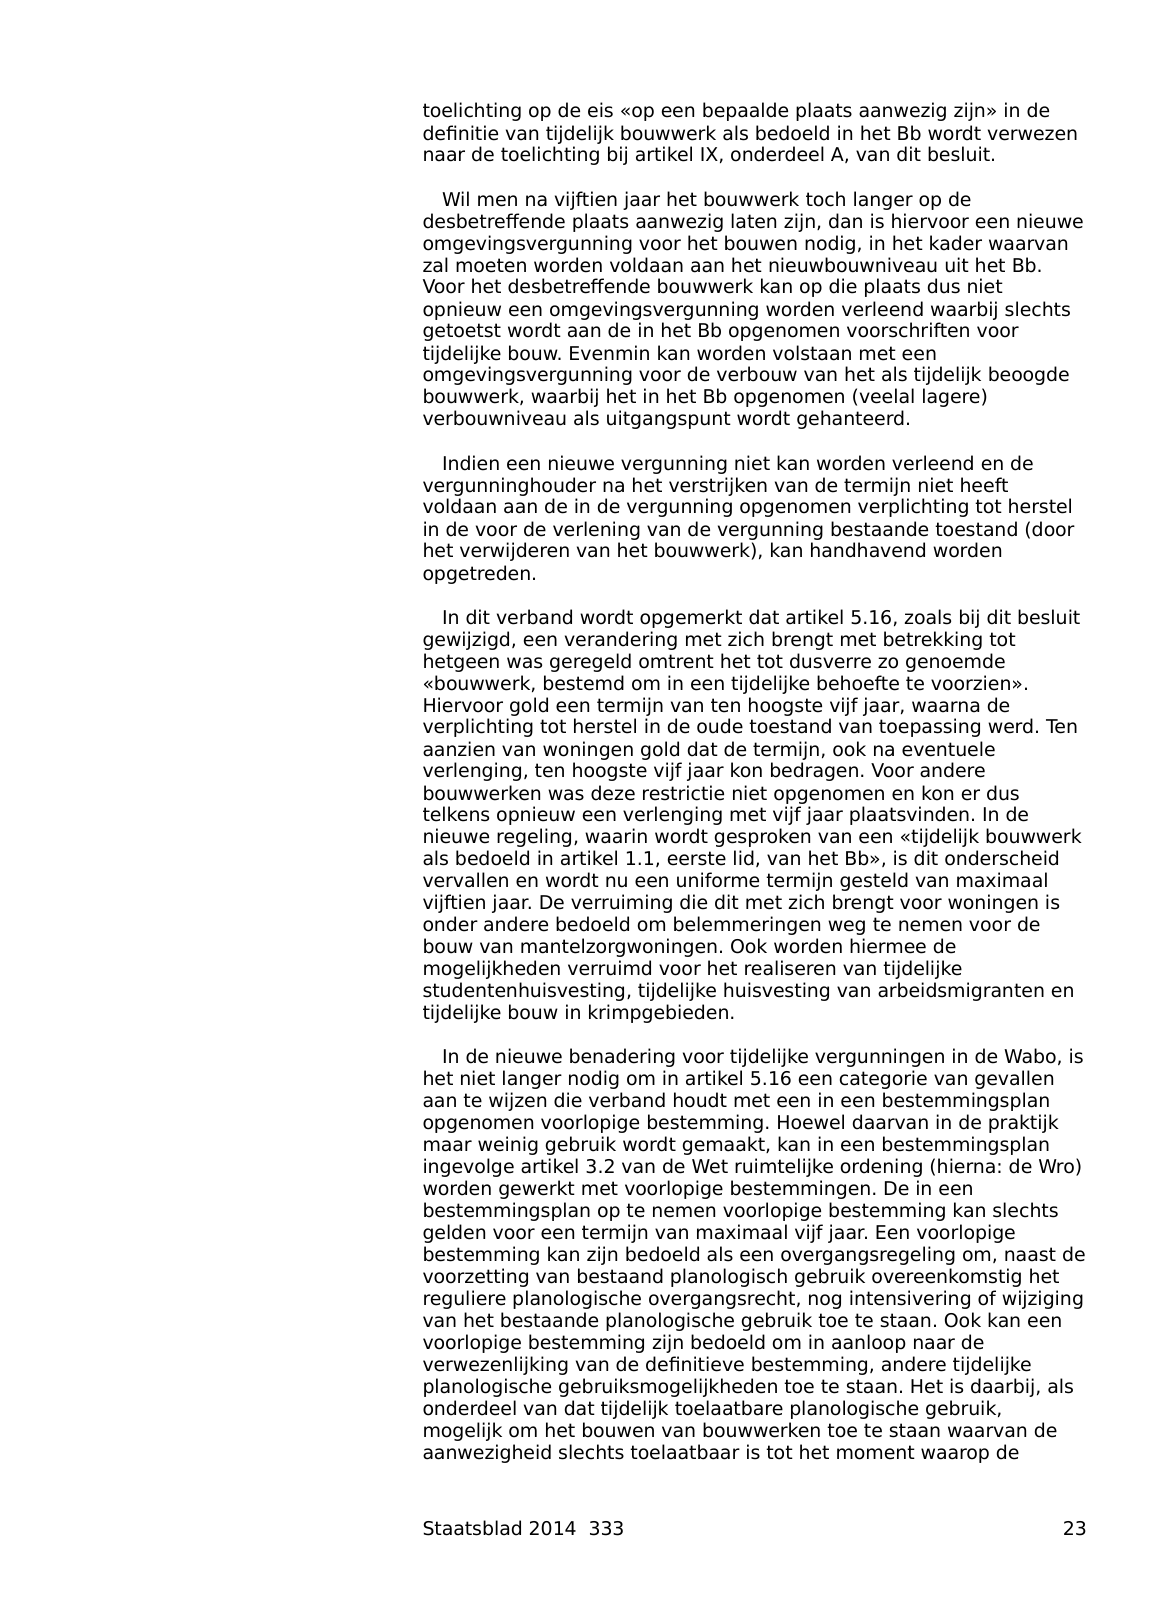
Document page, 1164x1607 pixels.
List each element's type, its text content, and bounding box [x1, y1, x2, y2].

text In de nieuwe benadering voor tijdelijke vergunningen in de Wabo, is het niet langer nodig om in artikel 5.16 een categorie van gevallen aan te wijzen die verband houdt met een in een bestemmingsplan opgenomen voorlopige bestemming. Hoewel daarvan in de praktijk maar weinig gebruik wordt gemaakt, kan in een bestemmingsplan ingevolge artikel 3.2 van de Wet ruimtelijke ordening (hierna: de Wro) worden gewerkt met voorlopige bestemmingen. De in een bestemmingsplan op te nemen voorlopige bestemming kan slechts gelden voor een termijn van maximaal vijf jaar. Een voorlopige bestemming kan zijn bedoeld als een overgangsregeling om, naast de voorzetting van bestaand planologisch gebruik overeenkomstig het reguliere planologische overgangsrecht, nog intensivering of wijziging van het bestaande planologische gebruik toe te staan. Ook kan een voorlopige bestemming zijn bedoeld om in aanloop naar de verwezenlijking van de definitieve bestemming, andere tijdelijke planologische gebruiksmogelijkheden toe te staan. Het is daarbij, als onderdeel van dat tijdelijk toelaatbare planologische gebruik, mogelijk om het bouwen van bouwwerken toe te staan waarvan de aanwezigheid slechts toelaatbaar is tot het moment waarop de [422, 1046, 1087, 1464]
text Wil men na vijftien jaar het bouwwerk toch langer op de desbetreffende plaats aanwezig laten zijn, dan is hiervoor een nieuwe omgevingsvergunning voor het bouwen nodig, in het kader waarvan zal moeten worden voldaan aan het nieuwbouwniveau uit het Bb. Voor het desbetreffende bouwwerk kan op die plaats dus niet opnieuw een omgevingsvergunning worden verleend waarbij slechts getoetst wordt aan de in het Bb opgenomen voorschriften voor tijdelijke bouw. Evenmin kan worden volstaan met een omgevingsvergunning voor de verbouw van het als tijdelijk beoogde bouwwerk, waarbij het in het Bb opgenomen (veelal lagere) verbouwniveau als uitgangspunt wordt gehanteerd. [422, 188, 1087, 430]
text Indien een nieuwe vergunning niet kan worden verleend en de vergunninghouder na het verstrijken van de termijn niet heeft voldaan aan de in de vergunning opgenomen verplichting tot herstel in de voor de verlening van de vergunning bestaande toestand (door het verwijderen van het bouwwerk), kan handhavend worden opgetreden. [422, 452, 1087, 584]
text toelichting op de eis «op een bepaalde plaats aanwezig zijn» in de definitie van tijdelijk bouwwerk als bedoeld in het Bb wordt verwezen naar de toelichting bij artikel IX, onderdeel A, van dit besluit. [422, 100, 1087, 166]
text In dit verband wordt opgemerkt dat artikel 5.16, zoals bij dit besluit gewijzigd, een verandering met zich brengt met betrekking tot hetgeen was geregeld omtrent het tot dusverre zo genoemde «bouwwerk, bestemd om in een tijdelijke behoefte te voorzien». Hiervoor gold een termijn van ten hoogste vijf jaar, waarna de verplichting tot herstel in de oude toestand van toepassing werd. Ten aanzien van woningen gold dat de termijn, ook na eventuele verlenging, ten hoogste vijf jaar kon bedragen. Voor andere bouwwerken was deze restrictie niet opgenomen en kon er dus telkens opnieuw een verlenging met vijf jaar plaatsvinden. In de nieuwe regeling, waarin wordt gesproken van een «tijdelijk bouwwerk als bedoeld in artikel 1.1, eerste lid, van het Bb», is dit onderscheid vervallen en wordt nu een uniforme termijn gesteld van maximaal vijftien jaar. De verruiming die dit met zich brengt voor woningen is onder andere bedoeld om belemmeringen weg te nemen voor de bouw van mantelzorgwoningen. Ook worden hiermee de mogelijkheden verruimd voor het realiseren van tijdelijke studentenhuisvesting, tijdelijke huisvesting van arbeidsmigranten en tijdelijke bouw in krimpgebieden. [422, 607, 1087, 1024]
